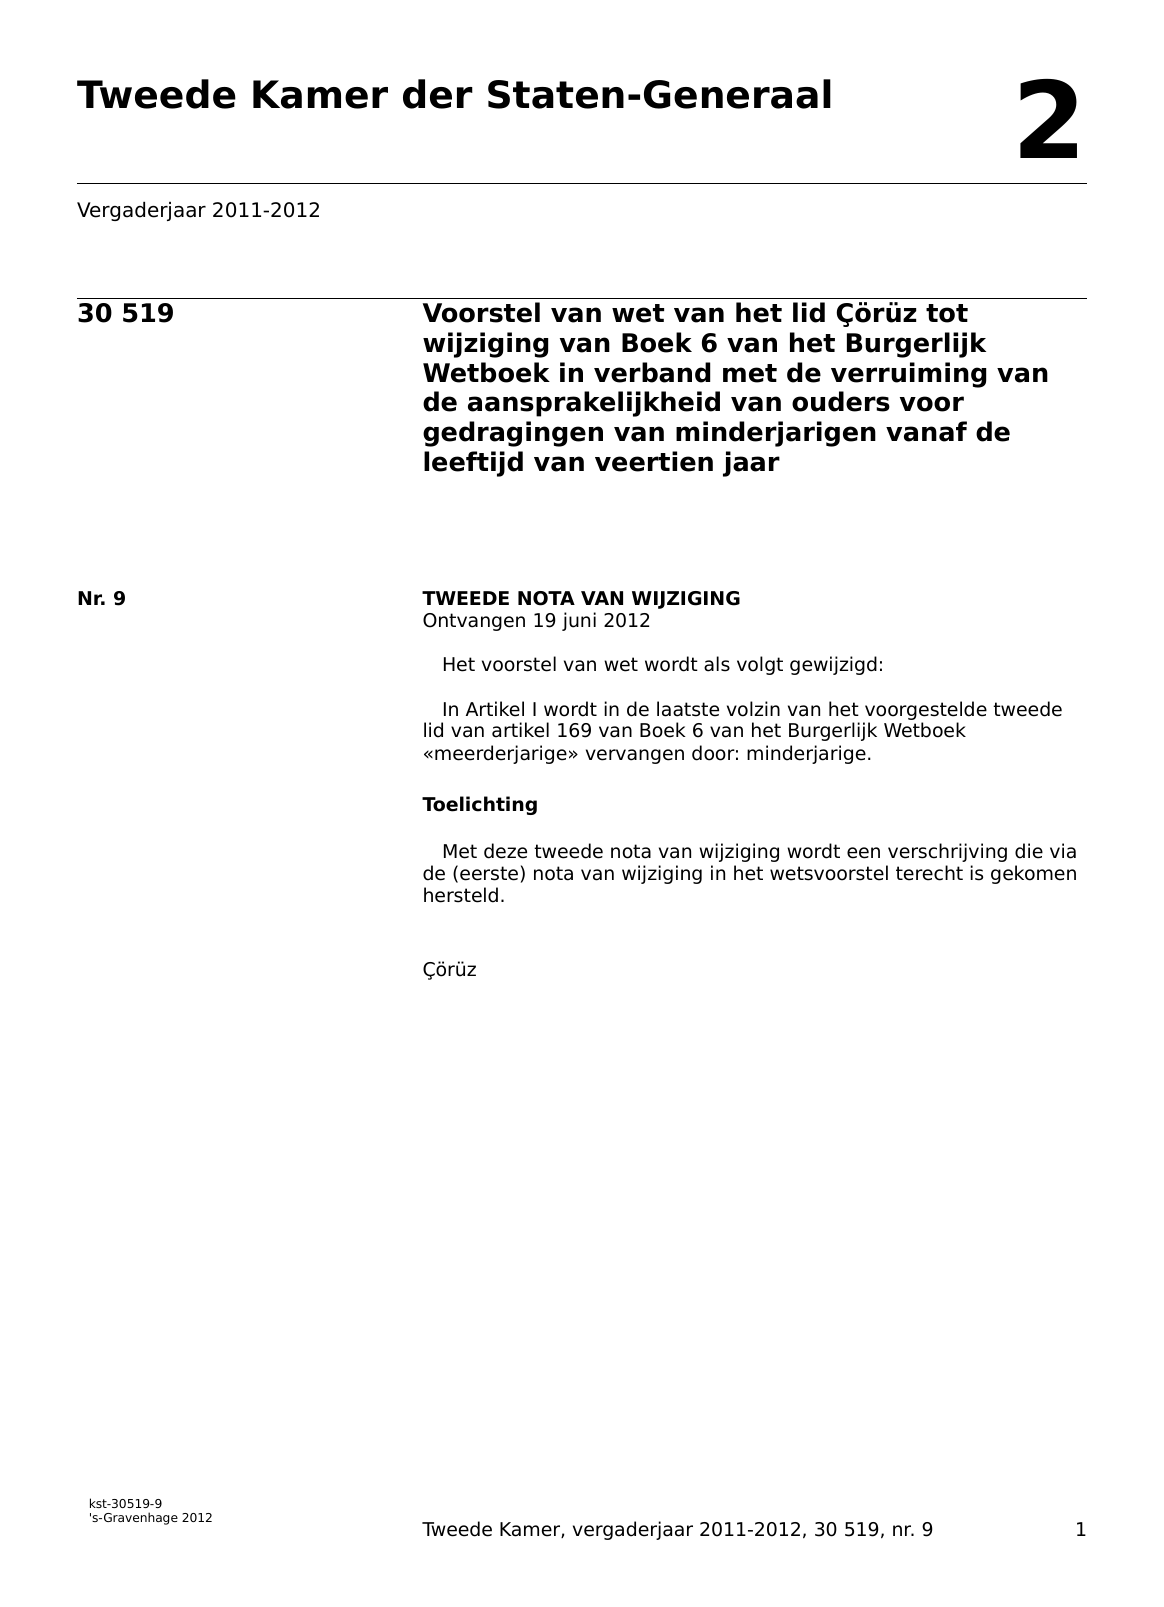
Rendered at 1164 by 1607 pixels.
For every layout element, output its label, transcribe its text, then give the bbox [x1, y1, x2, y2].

table_cell Vergaderjaar 2011-2012 [77, 184, 1087, 298]
text In Artikel I wordt in de laatste volzin van het voorgestelde tweede lid van artikel 169 van Boek 6 van het Burgerlijk Wetboek «meerderjarige» vervangen door: minderjarige. [422, 698, 1087, 764]
text Het voorstel van wet wordt als volgt gewijzigd: [422, 654, 1087, 676]
subtitle Toelichting [422, 794, 1087, 816]
text Met deze tweede nota van wijziging wordt een verschrijving die via de (eerste) nota van wijziging in het wetsvoorstel terecht is gekomen hersteld. [422, 841, 1087, 907]
subtitle Nr. 9 TWEEDE NOTA VAN WIJZIGING [77, 588, 1087, 610]
text Çörüz [422, 937, 1087, 981]
text kst-30519-9 [88, 1497, 323, 1511]
table_header 2 [886, 59, 1087, 183]
text 's-Gravenhage 2012 [88, 1511, 323, 1525]
text Ontvangen 19 juni 2012 [422, 610, 1087, 632]
subtitle 30 519 Voorstel van wet van het lid Çörüz tot wijziging van Boek 6 van het Burgerlijk Wetboek in verband met de verruiming van de aansprakelijkheid van ouders voor gedragingen van minderjarigen vanaf de leeftijd van veertien jaar [77, 299, 1087, 477]
table_header Tweede Kamer der Staten-Generaal [77, 59, 886, 183]
